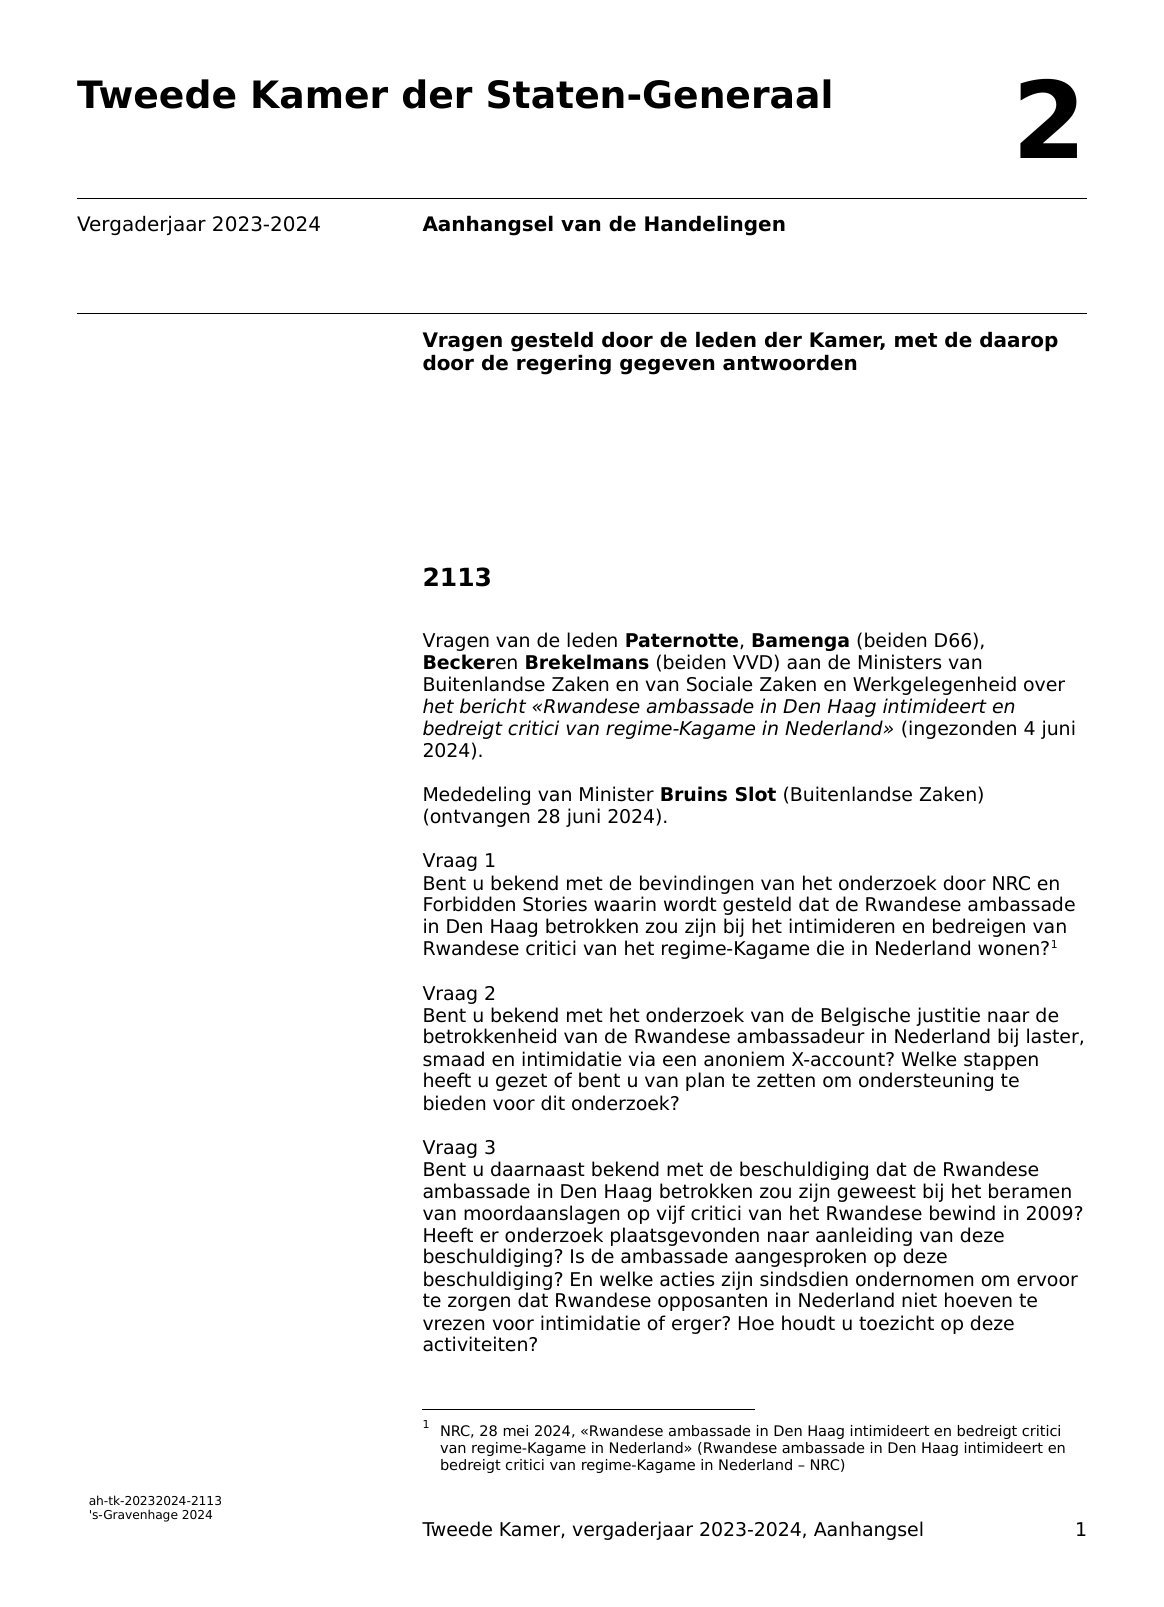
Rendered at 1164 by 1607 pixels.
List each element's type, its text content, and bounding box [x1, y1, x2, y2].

text Vraag 3 [422, 1137, 1087, 1158]
text 2113 [422, 563, 1087, 592]
text Bent u bekend met het onderzoek van de Belgische justitie naar de betrokkenheid van de Rwandese ambassadeur in Nederland bij laster, smaad en intimidatie via een anoniem X-account? Welke stappen heeft u gezet of bent u van plan te zetten om ondersteuning te bieden voor dit onderzoek? [422, 1004, 1087, 1114]
text ah-tk-20232024-2113 [88, 1494, 323, 1508]
text 's-Gravenhage 2024 [88, 1508, 323, 1522]
text Bent u bekend met de bevindingen van het onderzoek door NRC en Forbidden Stories waarin wordt gesteld dat de Rwandese ambassade in Den Haag betrokken zou zijn bij het intimideren en bedreigen van Rwandese critici van het regime-Kagame die in Nederland wonen? [422, 872, 1087, 960]
text Vraag 2 [422, 982, 1087, 1004]
table_header 2 [886, 59, 1087, 198]
table_cell Vergaderjaar 2023-2024 [77, 199, 422, 313]
text Bent u daarnaast bekend met de beschuldiging dat de Rwandese ambassade in Den Haag betrokken zou zijn geweest bij het beramen van moordaanslagen op vijf critici van het Rwandese bewind in 2009? Heeft er onderzoek plaatsgevonden naar aanleiding van deze beschuldiging? Is de ambassade aangesproken op deze beschuldiging? En welke acties zijn sindsdien ondernomen om ervoor te zorgen dat Rwandese opposanten in Nederland niet hoeven te vrezen voor intimidatie of erger? Hoe houdt u toezicht op deze activiteiten? [422, 1158, 1087, 1356]
table_cell Vragen gesteld door de leden der Kamer, met de daarop door de regering gegeven antwoorden [422, 314, 1087, 375]
text NRC, 28 mei 2024, «Rwandese ambassade in Den Haag intimideert en bedreigt critici van regime-Kagame in Nederland» (Rwandese ambassade in Den Haag intimideert en bedreigt critici van regime-Kagame in Nederland – NRC) [422, 1418, 1087, 1474]
table_cell [77, 314, 422, 375]
text Vragen van de leden Paternotte, Bamenga (beiden D66), Beckeren Brekelmans (beiden VVD) aan de Ministers van Buitenlandse Zaken en van Sociale Zaken en Werkgelegenheid over het bericht «Rwandese ambassade in Den Haag intimideert en bedreigt critici van regime-Kagame in Nederland» (ingezonden 4 juni 2024). [422, 630, 1087, 762]
text Vraag 1 [422, 850, 1087, 872]
table_cell Aanhangsel van de Handelingen [422, 199, 1087, 313]
table_header Tweede Kamer der Staten-Generaal [77, 59, 886, 198]
text Mededeling van Minister Bruins Slot (Buitenlandse Zaken) (ontvangen 28 juni 2024). [422, 784, 1087, 828]
